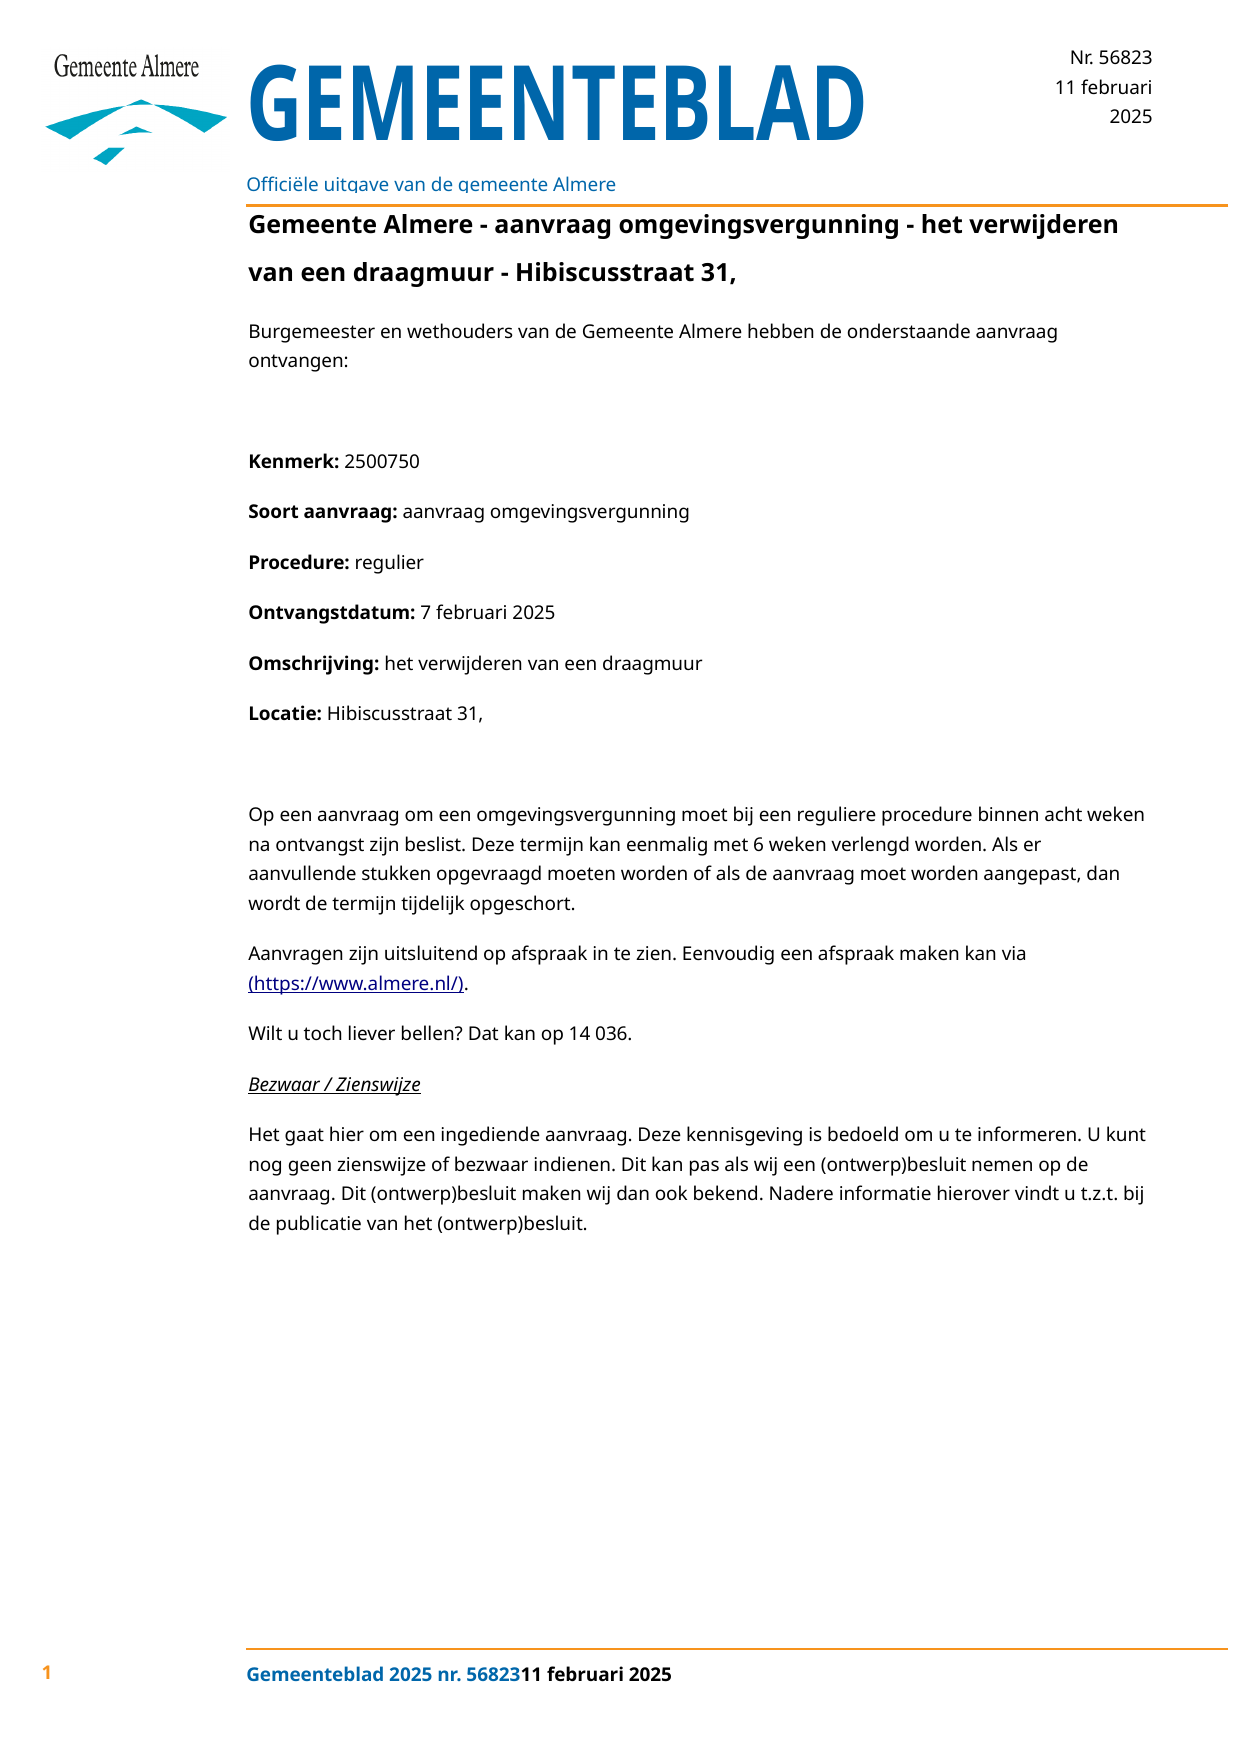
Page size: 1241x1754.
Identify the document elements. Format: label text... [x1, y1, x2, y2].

text Bezwaar / Zienswijze [248, 1071, 1152, 1097]
text Ontvangstdatum: 7 februari 2025 [248, 599, 1152, 625]
text Aanvragen zijn uitsluitend op afspraak in te zien. Eenvoudig een afspraak maken kan via (https://www.almere.nl/). [248, 940, 1152, 996]
text Locatie: Hibiscusstraat 31, [248, 700, 1152, 726]
text Kenmerk: 2500750 [248, 448, 1152, 474]
text Omschrijving: het verwijderen van een draagmuur [248, 650, 1152, 676]
text Soort aanvraag: aanvraag omgevingsvergunning [248, 499, 1152, 524]
text Gemeente Almere - aanvraag omgevingsvergunning - het verwijderen van een draagmuur - Hibiscusstraat 31, [248, 207, 1152, 288]
text Procedure: regulier [248, 549, 1152, 575]
text Wilt u toch liever bellen? Dat kan op 14 036. [248, 1020, 1152, 1046]
text Burgemeester en wethouders van de Gemeente Almere hebben de onderstaande aanvraag ontvangen: [248, 318, 1152, 373]
text Het gaat hier om een ingediende aanvraag. Deze kennisgeving is bedoeld om u te informeren. U kunt nog geen zienswijze of bezwaar indienen. Dit kan pas als wij een (ontwerp)besluit nemen op de aanvraag. Dit (ontwerp)besluit maken wij dan ook bekend. Nadere informatie hierover vindt u t.z.t. bij de publicatie van het (ontwerp)besluit. [248, 1121, 1152, 1236]
text Op een aanvraag om een omgevingsvergunning moet bij een reguliere procedure binnen acht weken na ontvangst zijn beslist. Deze termijn kan eenmalig met 6 weken verlengd worden. Als er aanvullende stukken opgevraagd moeten worden of als de aanvraag moet worden aangepast, dan wordt de termijn tijdelijk opgeschort. [248, 801, 1152, 916]
picture [41, 47, 231, 172]
